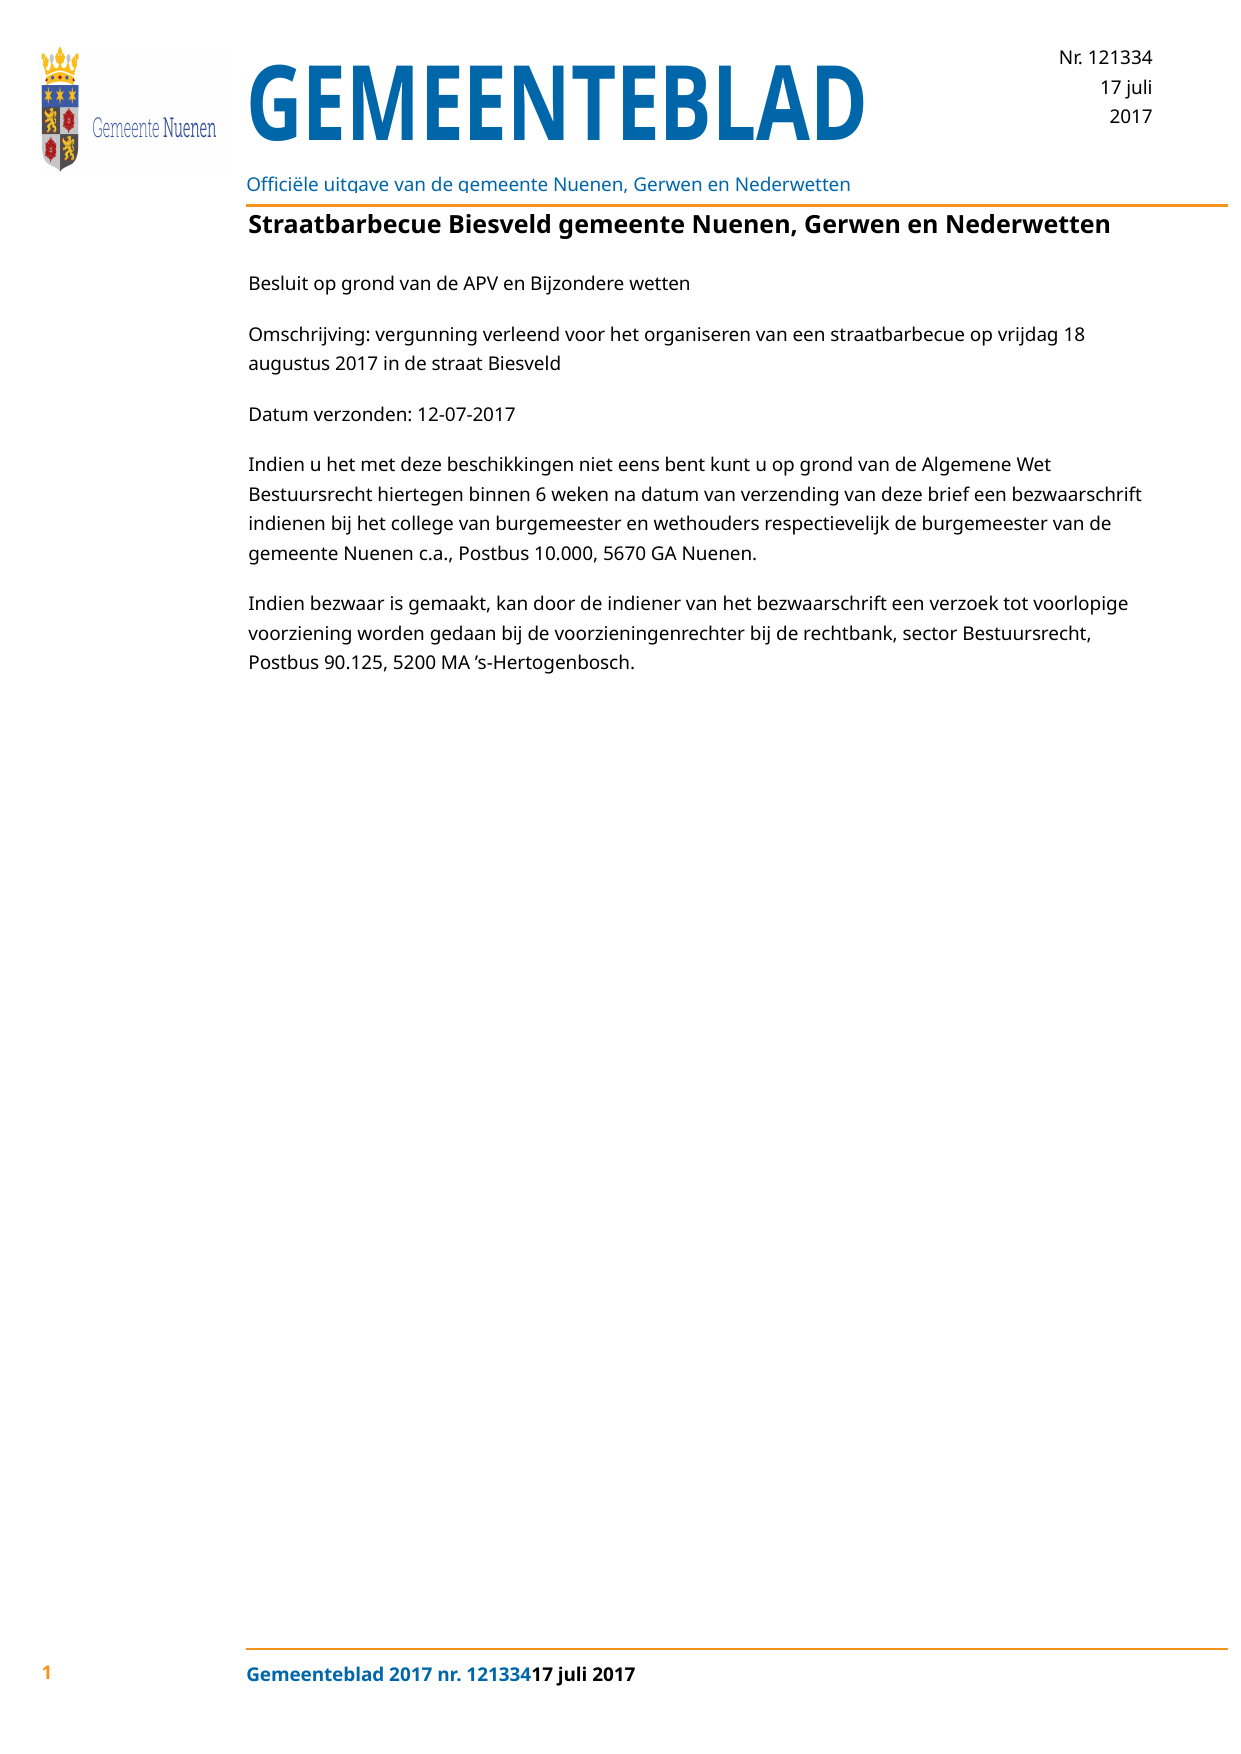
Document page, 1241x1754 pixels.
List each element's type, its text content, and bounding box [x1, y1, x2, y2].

text Omschrijving: vergunning verleend voor het organiseren van een straatbarbecue op vrijdag 18 augustus 2017 in de straat Biesveld [248, 321, 1152, 376]
text Besluit op grond van de APV en Bijzondere wetten [248, 270, 1152, 296]
text Datum verzonden: 12-07-2017 [248, 401, 1152, 426]
text Indien bezwaar is gemaakt, kan door de indiener van het bezwaarschrift een verzoek tot voorlopige voorziening worden gedaan bij de voorzieningenrechter bij de rechtbank, sector Bestuursrecht, Postbus 90.125, 5200 MA ’s-Hertogenbosch. [248, 590, 1152, 675]
text Straatbarbecue Biesveld gemeente Nuenen, Gerwen en Nederwetten [248, 207, 1152, 241]
text Indien u het met deze beschikkingen niet eens bent kunt u op grond van de Algemene Wet Bestuursrecht hiertegen binnen 6 weken na datum van verzending van deze brief een bezwaarschrift indienen bij het college van burgemeester en wethouders respectievelijk de burgemeester van de gemeente Nuenen c.a., Postbus 10.000, 5670 GA Nuenen. [248, 451, 1152, 566]
picture [41, 47, 231, 172]
